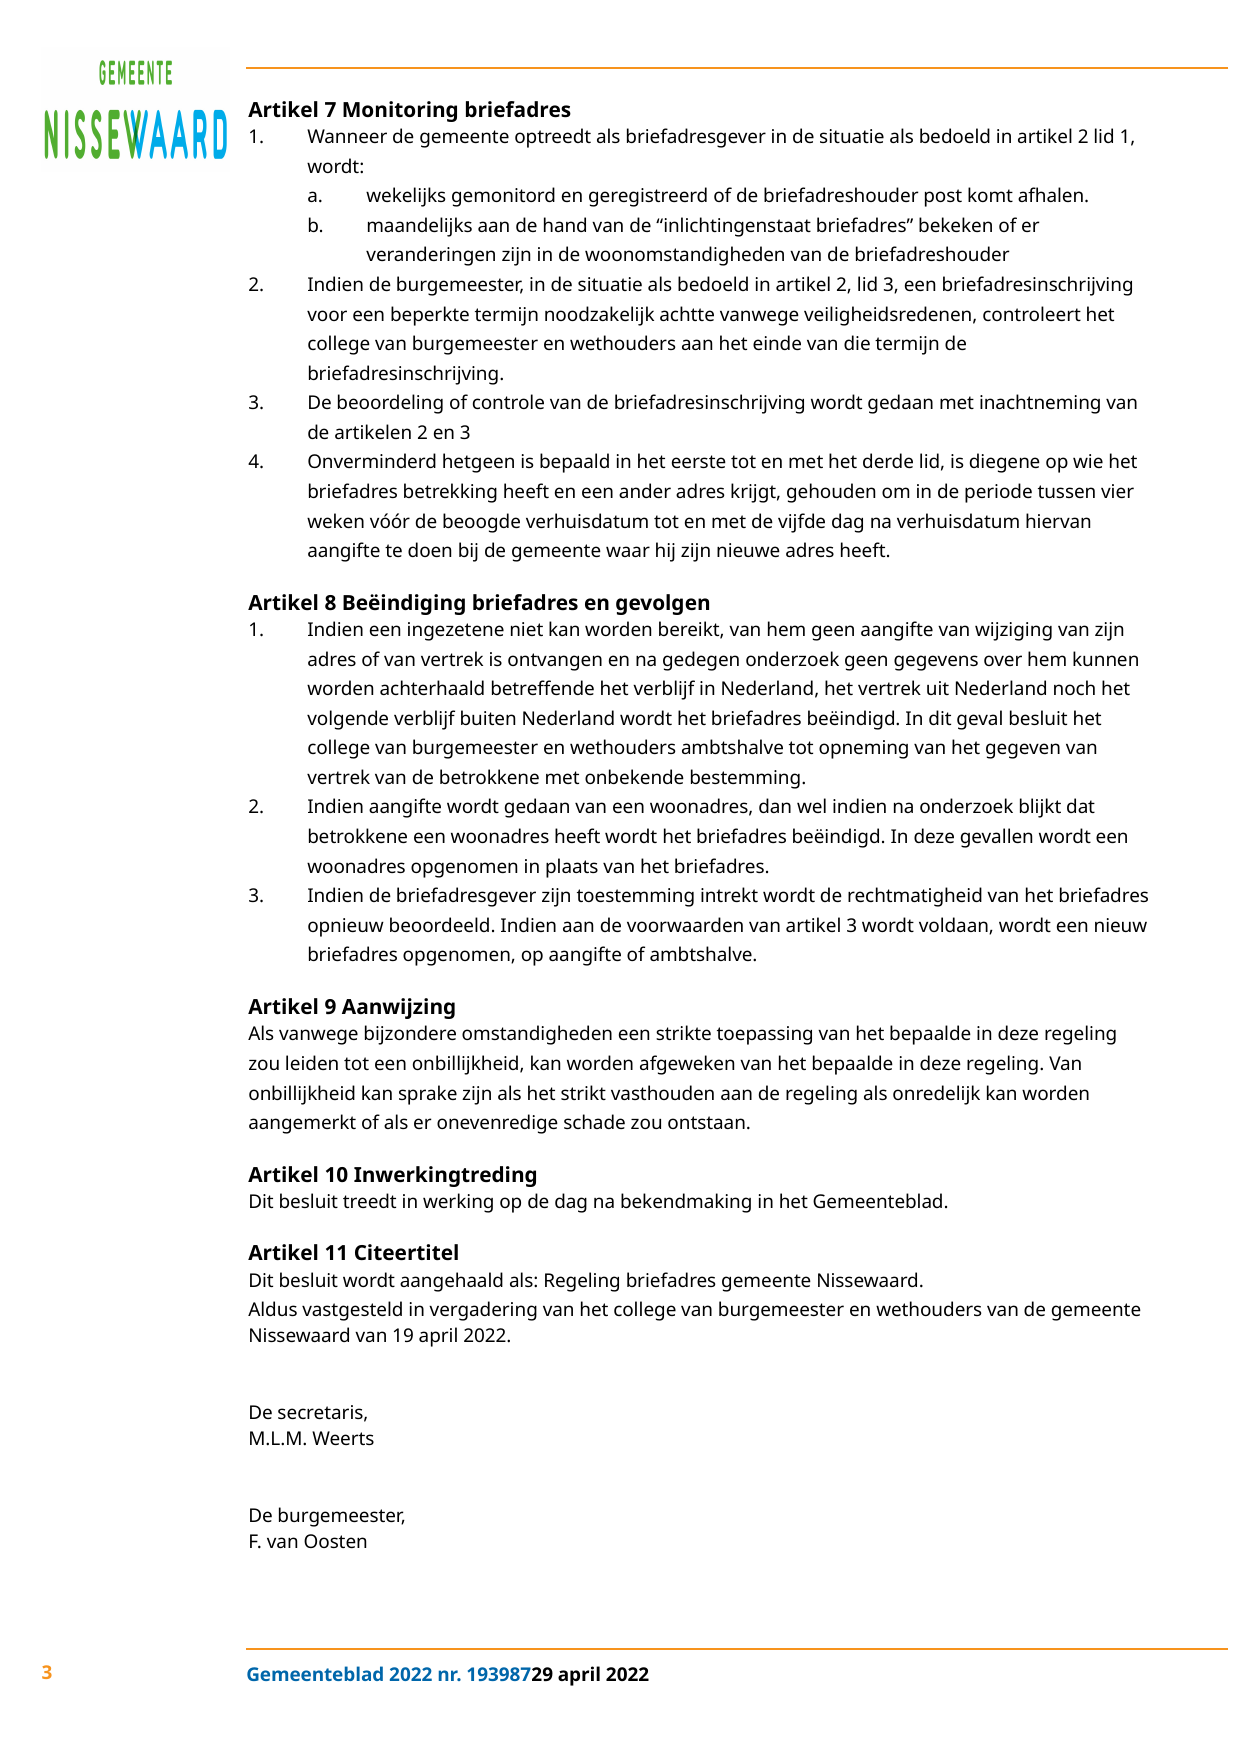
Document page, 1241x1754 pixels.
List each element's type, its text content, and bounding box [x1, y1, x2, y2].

text Aldus vastgesteld in vergadering van het college van burgemeester en wethouders van de gemeente Nissewaard van 19 april 2022. [248, 1297, 1152, 1348]
list Onverminderd hetgeen is bepaald in het eerste tot en met het derde lid, is diegene op wie het briefadres betrekking heeft en een ander adres krijgt, gehouden om in de periode tussen vier weken vóór de beoogde verhuisdatum tot en met de vijfde dag na verhuisdatum hiervan aangifte te doen bij de gemeente waar hij zijn nieuwe adres heeft. [248, 449, 1152, 563]
text De burgemeester, [248, 1502, 1152, 1528]
text De secretaris, [248, 1399, 1152, 1425]
list Indien de burgemeester, in de situatie als bedoeld in artikel 2, lid 3, een briefadresinschrijving voor een beperkte termijn noodzakelijk achtte vanwege veiligheidsredenen, controleert het college van burgemeester en wethouders aan het einde van die termijn de briefadresinschrijving. [248, 271, 1152, 386]
text Als vanwege bijzondere omstandigheden een strikte toepassing van het bepaalde in deze regeling zou leiden tot een onbillijkheid, kan worden afgeweken van het bepaalde in deze regeling. Van onbillijkheid kan sprake zijn als het strikt vasthouden aan de regeling als onredelijk kan worden aangemerkt of als er onevenredige schade zou ontstaan. [248, 1021, 1152, 1135]
list De beoordeling of controle van de briefadresinschrijving wordt gedaan met inachtneming van de artikelen 2 en 3 [248, 389, 1152, 445]
text Artikel 8 Beëindiging briefadres en gevolgen [248, 588, 1152, 616]
list Indien een ingezetene niet kan worden bereikt, van hem geen aangifte van wijziging van zijn adres of van vertrek is ontvangen en na gedegen onderzoek geen gegevens over hem kunnen worden achterhaald betreffende het verblijf in Nederland, het vertrek uit Nederland noch het volgende verblijf buiten Nederland wordt het briefadres beëindigd. In dit geval besluit het college van burgemeester en wethouders ambtshalve tot opneming van het gegeven van vertrek van de betrokkene met onbekende bestemming. [248, 616, 1152, 790]
text Artikel 7 Monitoring briefadres [248, 95, 1152, 123]
list Indien aangifte wordt gedaan van een woonadres, dan wel indien na onderzoek blijkt dat betrokkene een woonadres heeft wordt het briefadres beëindigd. In deze gevallen wordt een woonadres opgenomen in plaats van het briefadres. [248, 794, 1152, 879]
text F. van Oosten [248, 1528, 1152, 1554]
text Dit besluit treedt in werking op de dag na bekendmaking in het Gemeenteblad. [248, 1188, 1152, 1214]
list Wanneer de gemeente optreedt als briefadresgever in de situatie als bedoeld in artikel 2 lid 1, wordt: [248, 123, 1152, 178]
text Dit besluit wordt aangehaald als: Regeling briefadres gemeente Nissewaard. [248, 1267, 1152, 1293]
text M.L.M. Weerts [248, 1425, 1152, 1451]
text Artikel 10 Inwerkingtreding [248, 1160, 1152, 1188]
list maandelijks aan de hand van de “inlichtingenstaat briefadres” bekeken of er veranderingen zijn in de woonomstandigheden van de briefadreshouder [307, 212, 1152, 267]
text Artikel 11 Citeertitel [248, 1238, 1152, 1267]
picture [41, 47, 231, 172]
list wekelijks gemonitord en geregistreerd of de briefadreshouder post komt afhalen. [307, 182, 1152, 208]
list Indien de briefadresgever zijn toestemming intrekt wordt de rechtmatigheid van het briefadres opnieuw beoordeeld. Indien aan de voorwaarden van artikel 3 wordt voldaan, wordt een nieuw briefadres opgenomen, op aangifte of ambtshalve. [248, 882, 1152, 967]
text Artikel 9 Aanwijzing [248, 992, 1152, 1021]
